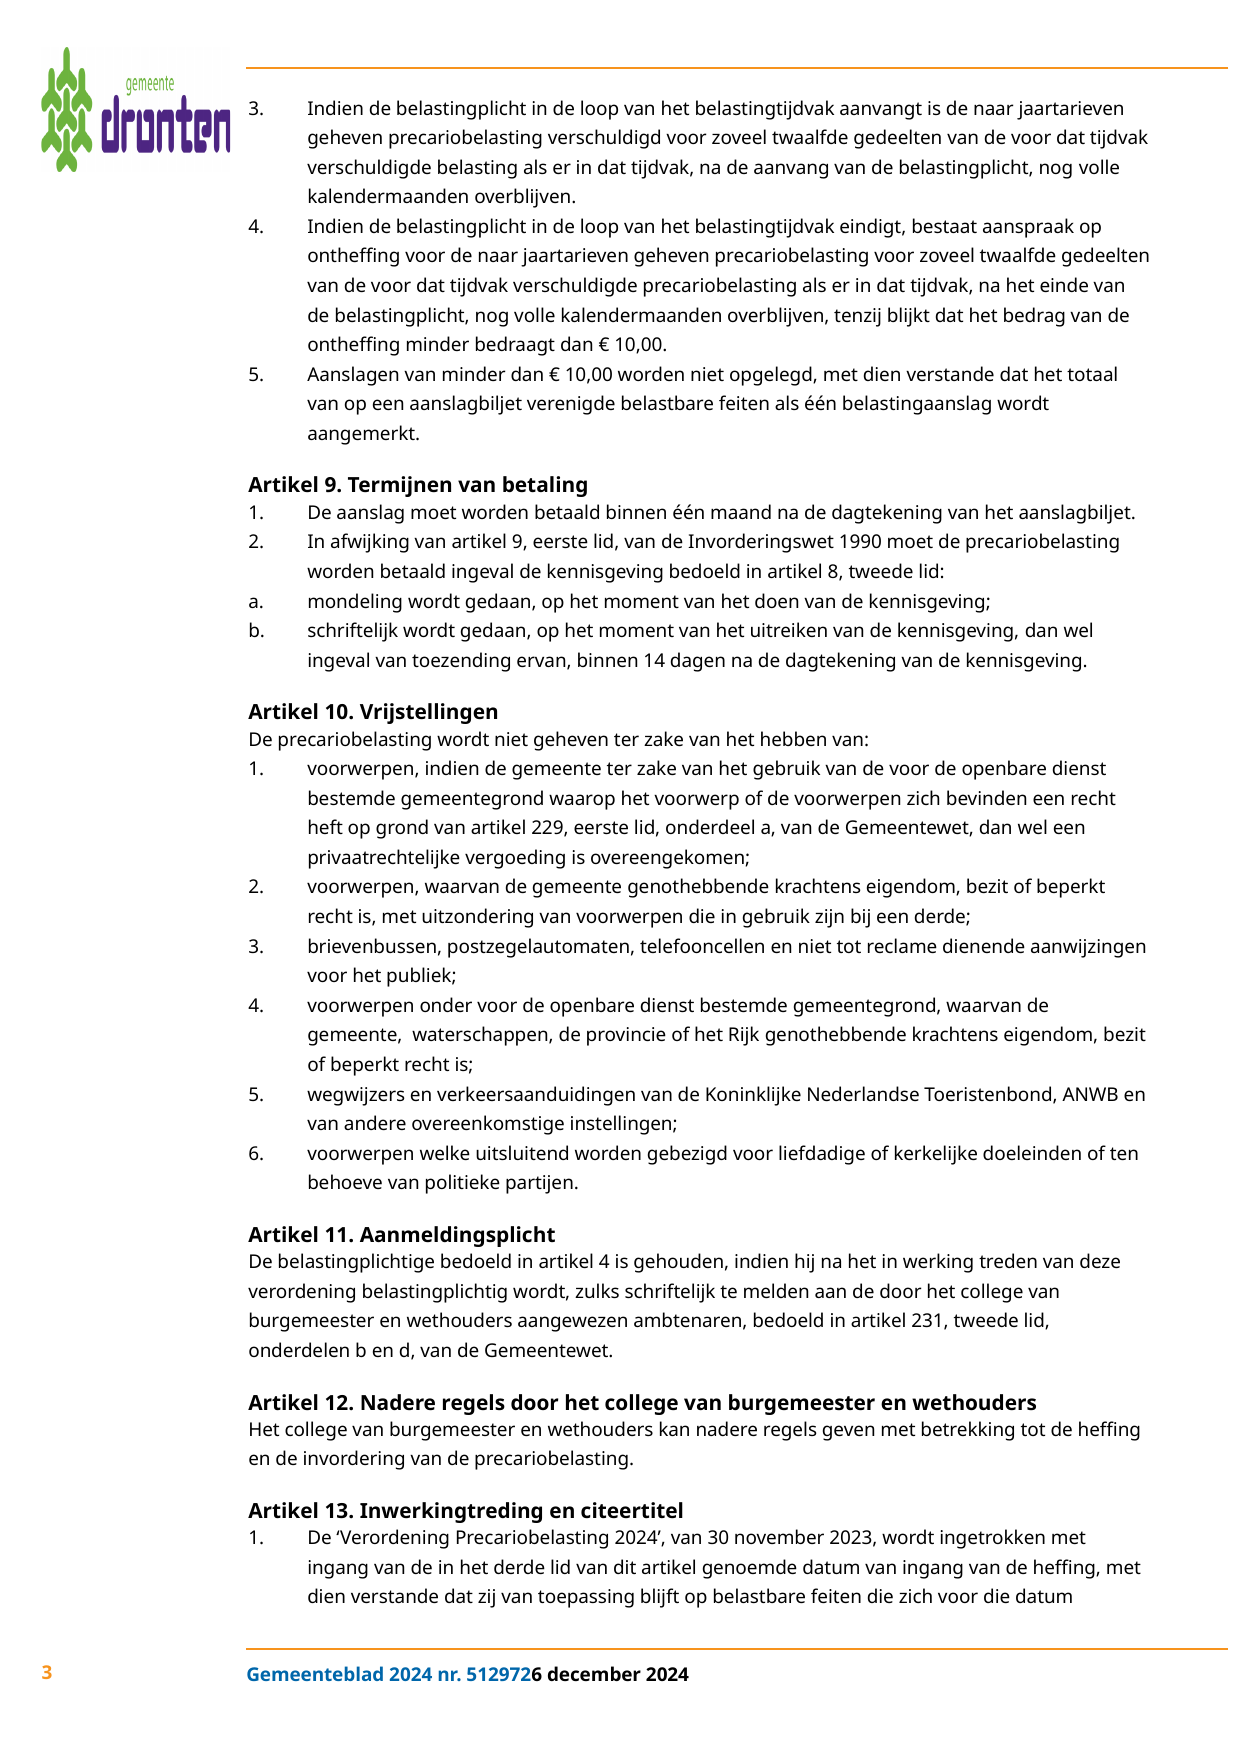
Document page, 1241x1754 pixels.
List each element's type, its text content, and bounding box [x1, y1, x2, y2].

text Artikel 12. Nadere regels door het college van burgemeester en wethouders [248, 1388, 1152, 1416]
list De aanslag moet worden betaald binnen één maand na de dagtekening van het aanslagbiljet. [248, 499, 1152, 525]
text Artikel 9. Termijnen van betaling [248, 471, 1152, 499]
text Artikel 11. Aanmeldingsplicht [248, 1220, 1152, 1248]
list voorwerpen welke uitsluitend worden gebezigd voor liefdadige of kerkelijke doeleinden of ten behoeve van politieke partijen. [248, 1140, 1152, 1195]
list brievenbussen, postzegelautomaten, telefooncellen en niet tot reclame dienende aanwijzingen voor het publiek; [248, 933, 1152, 988]
text Het college van burgemeester en wethouders kan nadere regels geven met betrekking tot de heffing en de invordering van de precariobelasting. [248, 1416, 1152, 1471]
list Indien de belastingplicht in de loop van het belastingtijdvak eindigt, bestaat aanspraak op ontheffing voor de naar jaartarieven geheven precariobelasting voor zoveel twaalfde gedeelten van de voor dat tijdvak verschuldigde precariobelasting als er in dat tijdvak, na het einde van de belastingplicht, nog volle kalendermaanden overblijven, tenzij blijkt dat het bedrag van de ontheffing minder bedraagt dan € 10,00. [248, 213, 1152, 357]
list wegwijzers en verkeersaanduidingen van de Koninklijke Nederlandse Toeristenbond, ANWB en van andere overeenkomstige instellingen; [248, 1081, 1152, 1136]
list De ‘Verordening Precariobelasting 2024’, van 30 november 2023, wordt ingetrokken met ingang van de in het derde lid van dit artikel genoemde datum van ingang van de heffing, met dien verstande dat zij van toepassing blijft op belastbare feiten die zich voor die datum [248, 1524, 1152, 1609]
list schriftelijk wordt gedaan, op het moment van het uitreiken van de kennisgeving, dan wel ingeval van toezending ervan, binnen 14 dagen na de dagtekening van de kennisgeving. [248, 617, 1152, 673]
list voorwerpen, indien de gemeente ter zake van het gebruik van de voor de openbare dienst bestemde gemeentegrond waarop het voorwerp of de voorwerpen zich bevinden een recht heft op grond van artikel 229, eerste lid, onderdeel a, van de Gemeentewet, dan wel een privaatrechtelijke vergoeding is overeengekomen; [248, 755, 1152, 870]
text Artikel 10. Vrijstellingen [248, 697, 1152, 726]
list voorwerpen onder voor de openbare dienst bestemde gemeentegrond, waarvan de gemeente, waterschappen, de provincie of het Rijk genothebbende krachtens eigendom, bezit of beperkt recht is; [248, 992, 1152, 1077]
text De precariobelasting wordt niet geheven ter zake van het hebben van: [248, 726, 1152, 752]
text Artikel 13. Inwerkingtreding en citeertitel [248, 1496, 1152, 1524]
picture [41, 47, 231, 172]
list In afwijking van artikel 9, eerste lid, van de Invorderingswet 1990 moet de precariobelasting worden betaald ingeval de kennisgeving bedoeld in artikel 8, tweede lid: [248, 529, 1152, 584]
list voorwerpen, waarvan de gemeente genothebbende krachtens eigendom, bezit of beperkt recht is, met uitzondering van voorwerpen die in gebruik zijn bij een derde; [248, 874, 1152, 929]
list mondeling wordt gedaan, op het moment van het doen van de kennisgeving; [248, 588, 1152, 613]
list Indien de belastingplicht in de loop van het belastingtijdvak aanvangt is de naar jaartarieven geheven precariobelasting verschuldigd voor zoveel twaalfde gedeelten van de voor dat tijdvak verschuldigde belasting als er in dat tijdvak, na de aanvang van de belastingplicht, nog volle kalendermaanden overblijven. [248, 95, 1152, 209]
text De belastingplichtige bedoeld in artikel 4 is gehouden, indien hij na het in werking treden van deze verordening belastingplichtig wordt, zulks schriftelijk te melden aan de door het college van burgemeester en wethouders aangewezen ambtenaren, bedoeld in artikel 231, tweede lid, onderdelen b en d, van de Gemeentewet. [248, 1248, 1152, 1363]
list Aanslagen van minder dan € 10,00 worden niet opgelegd, met dien verstande dat het totaal van op een aanslagbiljet verenigde belastbare feiten als één belastingaanslag wordt aangemerkt. [248, 361, 1152, 446]
